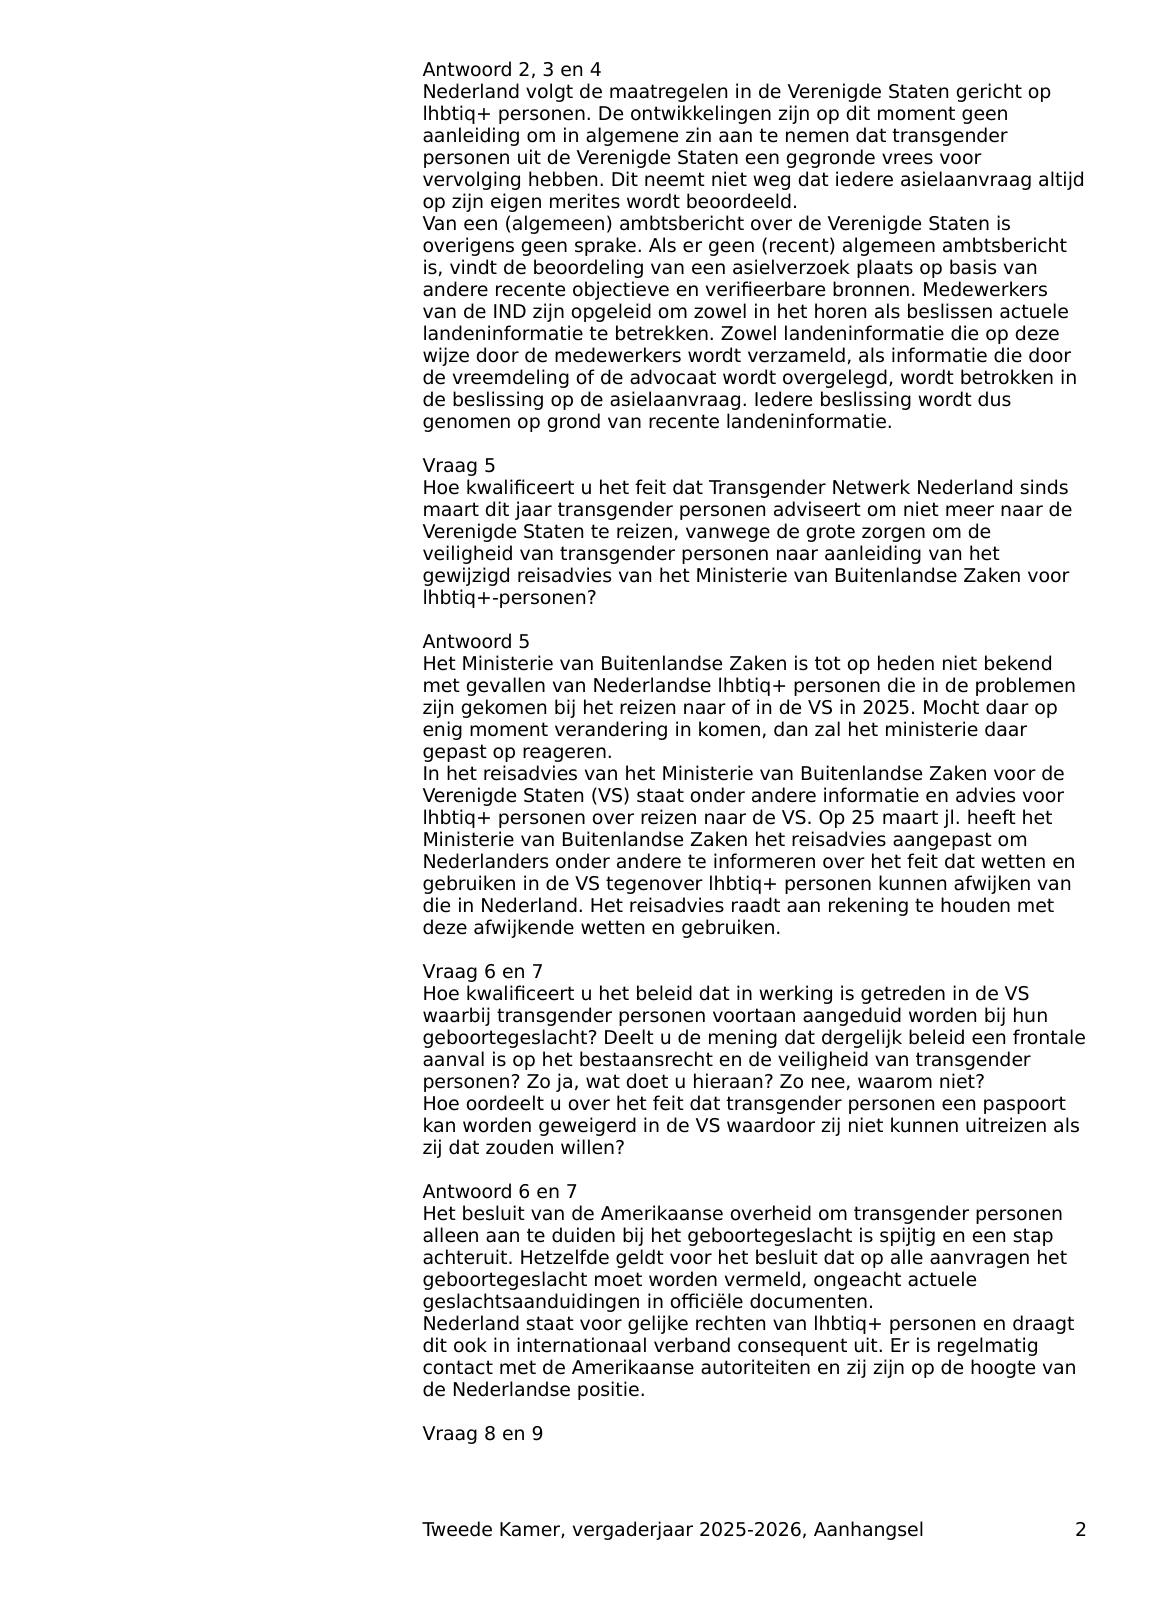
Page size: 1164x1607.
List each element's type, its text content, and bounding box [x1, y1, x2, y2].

text Van een (algemeen) ambtsbericht over de Verenigde Staten is overigens geen sprake. Als er geen (recent) algemeen ambtsbericht is, vindt de beoordeling van een asielverzoek plaats op basis van andere recente objectieve en verifieerbare bronnen. Medewerkers van de IND zijn opgeleid om zowel in het horen als beslissen actuele landeninformatie te betrekken. Zowel landeninformatie die op deze wijze door de medewerkers wordt verzameld, als informatie die door de vreemdeling of de advocaat wordt overgelegd, wordt betrokken in de beslissing op de asielaanvraag. Iedere beslissing wordt dus genomen op grond van recente landeninformatie. [422, 213, 1087, 433]
text Vraag 5 [422, 455, 1087, 477]
text In het reisadvies van het Ministerie van Buitenlandse Zaken voor de Verenigde Staten (VS) staat onder andere informatie en advies voor lhbtiq+ personen over reizen naar de VS. Op 25 maart jl. heeft het Ministerie van Buitenlandse Zaken het reisadvies aangepast om Nederlanders onder andere te informeren over het feit dat wetten en gebruiken in de VS tegenover lhbtiq+ personen kunnen afwijken van die in Nederland. Het reisadvies raadt aan rekening te houden met deze afwijkende wetten en gebruiken. [422, 763, 1087, 939]
text Hoe oordeelt u over het feit dat transgender personen een paspoort kan worden geweigerd in de VS waardoor zij niet kunnen uitreizen als zij dat zouden willen? [422, 1093, 1087, 1159]
text Antwoord 6 en 7 [422, 1181, 1087, 1203]
text Antwoord 2, 3 en 4 [422, 59, 1087, 81]
text Hoe kwalificeert u het beleid dat in werking is getreden in de VS waarbij transgender personen voortaan aangeduid worden bij hun geboortegeslacht? Deelt u de mening dat dergelijk beleid een frontale aanval is op het bestaansrecht en de veiligheid van transgender personen? Zo ja, wat doet u hieraan? Zo nee, waarom niet? [422, 983, 1087, 1093]
text Het besluit van de Amerikaanse overheid om transgender personen alleen aan te duiden bij het geboortegeslacht is spijtig en een stap achteruit. Hetzelfde geldt voor het besluit dat op alle aanvragen het geboortegeslacht moet worden vermeld, ongeacht actuele geslachtsaanduidingen in officiële documenten. [422, 1203, 1087, 1313]
text Vraag 8 en 9 [422, 1423, 1087, 1445]
text Hoe kwalificeert u het feit dat Transgender Netwerk Nederland sinds maart dit jaar transgender personen adviseert om niet meer naar de Verenigde Staten te reizen, vanwege de grote zorgen om de veiligheid van transgender personen naar aanleiding van het gewijzigd reisadvies van het Ministerie van Buitenlandse Zaken voor lhbtiq+-personen? [422, 477, 1087, 609]
text Nederland staat voor gelijke rechten van lhbtiq+ personen en draagt dit ook in internationaal verband consequent uit. Er is regelmatig contact met de Amerikaanse autoriteiten en zij zijn op de hoogte van de Nederlandse positie. [422, 1313, 1087, 1401]
text Vraag 6 en 7 [422, 961, 1087, 983]
text Nederland volgt de maatregelen in de Verenigde Staten gericht op lhbtiq+ personen. De ontwikkelingen zijn op dit moment geen aanleiding om in algemene zin aan te nemen dat transgender personen uit de Verenigde Staten een gegronde vrees voor vervolging hebben. Dit neemt niet weg dat iedere asielaanvraag altijd op zijn eigen merites wordt beoordeeld. [422, 81, 1087, 213]
text Het Ministerie van Buitenlandse Zaken is tot op heden niet bekend met gevallen van Nederlandse lhbtiq+ personen die in de problemen zijn gekomen bij het reizen naar of in de VS in 2025. Mocht daar op enig moment verandering in komen, dan zal het ministerie daar gepast op reageren. [422, 653, 1087, 763]
text Antwoord 5 [422, 631, 1087, 653]
